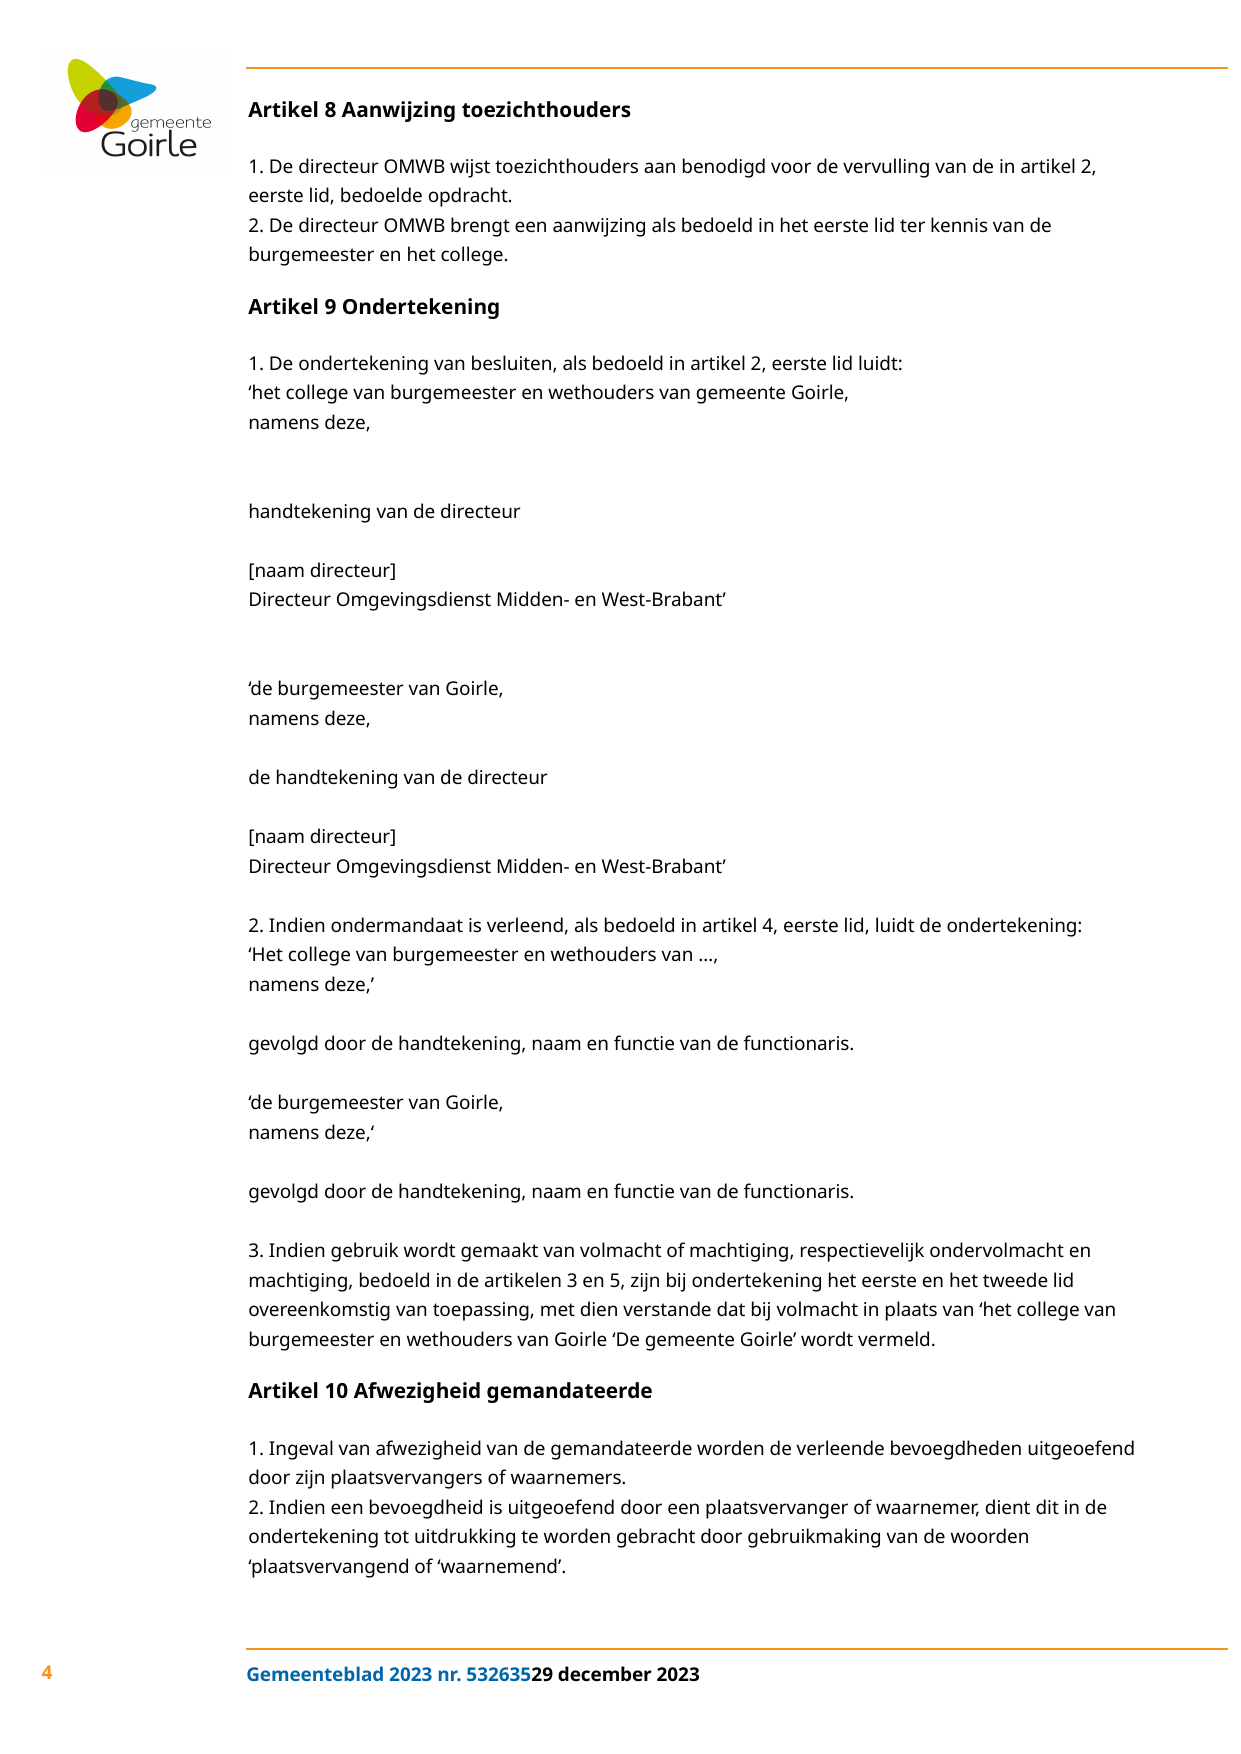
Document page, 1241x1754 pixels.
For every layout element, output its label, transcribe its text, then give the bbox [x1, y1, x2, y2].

text 2. De directeur OMWB brengt een aanwijzing als bedoeld in het eerste lid ter kennis van de burgemeester en het college. [248, 212, 1152, 267]
text 1. De ondertekening van besluiten, als bedoeld in artikel 2, eerste lid luidt: [248, 350, 1152, 376]
text de handtekening van de directeur [248, 764, 1152, 790]
text ‘de burgemeester van Goirle, [248, 675, 1152, 701]
text [naam directeur] [248, 557, 1152, 583]
text ‘het college van burgemeester en wethouders van gemeente Goirle, [248, 379, 1152, 405]
text Artikel 8 Aanwijzing toezichthouders [248, 95, 1152, 123]
text [naam directeur] [248, 823, 1152, 849]
text handtekening van de directeur [248, 498, 1152, 524]
text Artikel 10 Afwezigheid gemandateerde [248, 1377, 1152, 1405]
text gevolgd door de handtekening, naam en functie van de functionaris. [248, 1178, 1152, 1204]
text gevolgd door de handtekening, naam en functie van de functionaris. [248, 1030, 1152, 1056]
text ‘Het college van burgemeester en wethouders van …, [248, 942, 1152, 967]
text namens deze, [248, 409, 1152, 435]
picture [41, 47, 231, 172]
text namens deze,‘ [248, 1119, 1152, 1145]
text Artikel 9 Ondertekening [248, 292, 1152, 320]
text Directeur Omgevingsdienst Midden- en West-Brabant’ [248, 587, 1152, 612]
text ‘de burgemeester van Goirle, [248, 1089, 1152, 1115]
text 3. Indien gebruik wordt gemaakt van volmacht of machtiging, respectievelijk ondervolmacht en machtiging, bedoeld in de artikelen 3 en 5, zijn bij ondertekening het eerste en het tweede lid overeenkomstig van toepassing, met dien verstande dat bij volmacht in plaats van ‘het college van burgemeester en wethouders van Goirle ‘De gemeente Goirle’ wordt vermeld. [248, 1237, 1152, 1352]
text 2. Indien ondermandaat is verleend, als bedoeld in artikel 4, eerste lid, luidt de ondertekening: [248, 912, 1152, 938]
text namens deze,’ [248, 971, 1152, 997]
text namens deze, [248, 705, 1152, 731]
text 1. Ingeval van afwezigheid van de gemandateerde worden de verleende bevoegdheden uitgeoefend door zijn plaatsvervangers of waarnemers. [248, 1435, 1152, 1490]
text 2. Indien een bevoegdheid is uitgeoefend door een plaatsvervanger of waarnemer, dient dit in de ondertekening tot uitdrukking te worden gebracht door gebruikmaking van de woorden ‘plaatsvervangend of ‘waarnemend’. [248, 1494, 1152, 1579]
text Directeur Omgevingsdienst Midden- en West-Brabant’ [248, 853, 1152, 879]
text 1. De directeur OMWB wijst toezichthouders aan benodigd voor de vervulling van de in artikel 2, eerste lid, bedoelde opdracht. [248, 153, 1152, 208]
